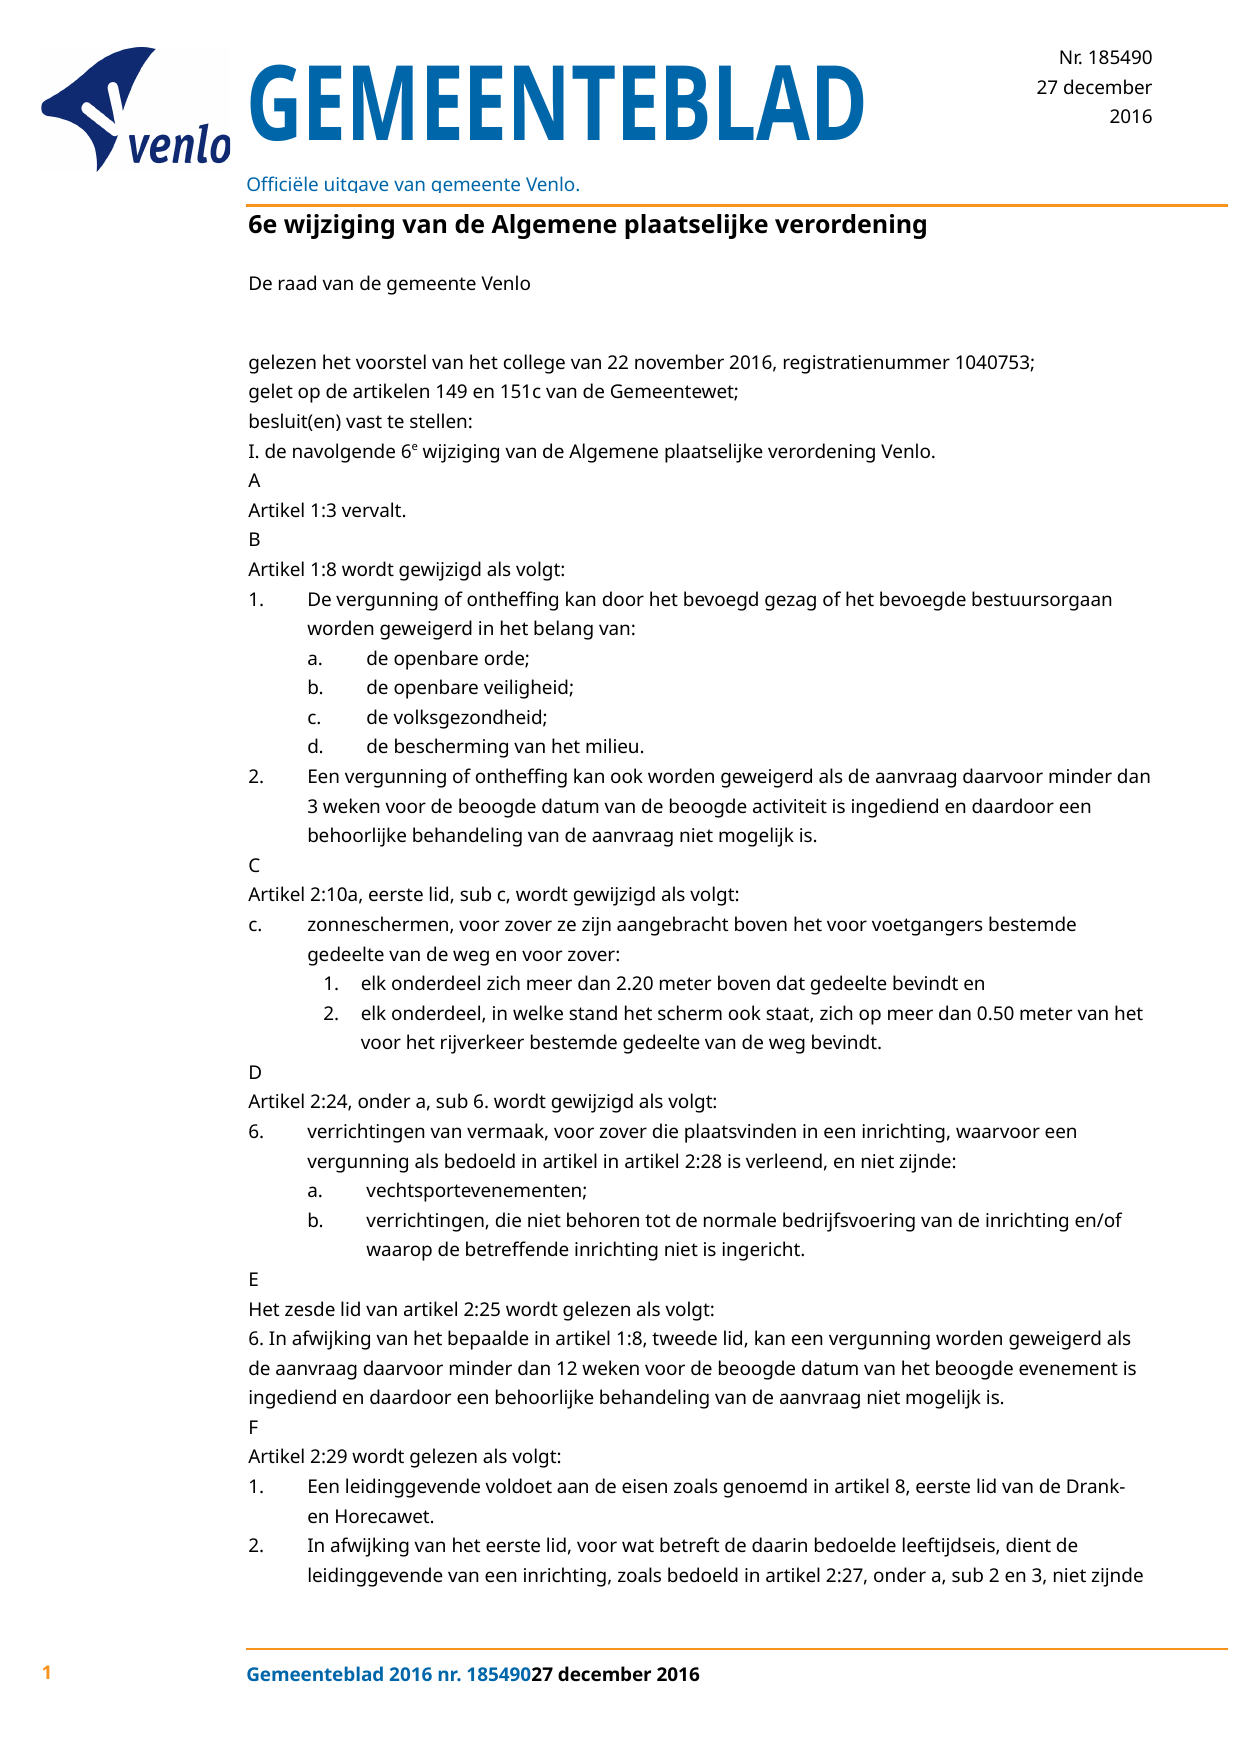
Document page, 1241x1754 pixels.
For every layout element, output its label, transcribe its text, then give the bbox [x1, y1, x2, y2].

list verrichtingen, die niet behoren tot de normale bedrijfsvoering van de inrichting en/of waarop de betreffende inrichting niet is ingericht. [307, 1207, 1152, 1262]
list De vergunning of ontheffing kan door het bevoegd gezag of het bevoegde bestuursorgaan worden geweigerd in het belang van: [248, 586, 1152, 641]
text I. de navolgende 6e wijziging van de Algemene plaatselijke verordening Venlo. [248, 438, 1152, 464]
text A [248, 467, 1152, 493]
list Een leidinggevende voldoet aan de eisen zoals genoemd in artikel 8, eerste lid van de Drank- en Horecawet. [248, 1473, 1152, 1529]
list de bescherming van het milieu. [307, 734, 1152, 759]
text E [248, 1266, 1152, 1292]
text F [248, 1414, 1152, 1440]
list Een vergunning of ontheffing kan ook worden geweigerd als de aanvraag daarvoor minder dan 3 weken voor de beoogde datum van de beoogde activiteit is ingediend en daardoor een behoorlijke behandeling van de aanvraag niet mogelijk is. [248, 763, 1152, 848]
text Het zesde lid van artikel 2:25 wordt gelezen als volgt: [248, 1296, 1152, 1322]
list de openbare orde; [307, 645, 1152, 671]
text B [248, 527, 1152, 552]
text De raad van de gemeente Venlo [248, 270, 1152, 296]
list verrichtingen van vermaak, voor zover die plaatsvinden in een inrichting, waarvoor een vergunning als bedoeld in artikel in artikel 2:28 is verleend, en niet zijnde: [248, 1118, 1152, 1174]
text gelet op de artikelen 149 en 151c van de Gemeentewet; [248, 379, 1152, 404]
picture [41, 47, 231, 172]
text gelezen het voorstel van het college van 22 november 2016, registratienummer 1040753; [248, 349, 1152, 375]
list de openbare veiligheid; [307, 674, 1152, 700]
list elk onderdeel, in welke stand het scherm ook staat, zich op meer dan 0.50 meter van het voor het rijverkeer bestemde gedeelte van de weg bevindt. [323, 1000, 1152, 1055]
text Artikel 2:29 wordt gelezen als volgt: [248, 1444, 1152, 1469]
text Artikel 1:3 vervalt. [248, 497, 1152, 523]
text Artikel 1:8 wordt gewijzigd als volgt: [248, 556, 1152, 582]
text besluit(en) vast te stellen: [248, 408, 1152, 434]
list elk onderdeel zich meer dan 2.20 meter boven dat gedeelte bevindt en [323, 970, 1152, 996]
text Artikel 2:10a, eerste lid, sub c, wordt gewijzigd als volgt: [248, 882, 1152, 907]
list vechtsportevenementen; [307, 1177, 1152, 1203]
text 6e wijziging van de Algemene plaatselijke verordening [248, 207, 1152, 241]
text D [248, 1059, 1152, 1085]
text Artikel 2:24, onder a, sub 6. wordt gewijzigd als volgt: [248, 1089, 1152, 1114]
list de volksgezondheid; [307, 704, 1152, 730]
list zonneschermen, voor zover ze zijn aangebracht boven het voor voetgangers bestemde gedeelte van de weg en voor zover: [248, 911, 1152, 967]
text 6. In afwijking van het bepaalde in artikel 1:8, tweede lid, kan een vergunning worden geweigerd als de aanvraag daarvoor minder dan 12 weken voor de beoogde datum van het beoogde evenement is ingediend en daardoor een behoorlijke behandeling van de aanvraag niet mogelijk is. [248, 1325, 1152, 1410]
list In afwijking van het eerste lid, voor wat betreft de daarin bedoelde leeftijdseis, dient de leidinggevende van een inrichting, zoals bedoeld in artikel 2:27, onder a, sub 2 en 3, niet zijnde [248, 1532, 1152, 1588]
text C [248, 852, 1152, 878]
